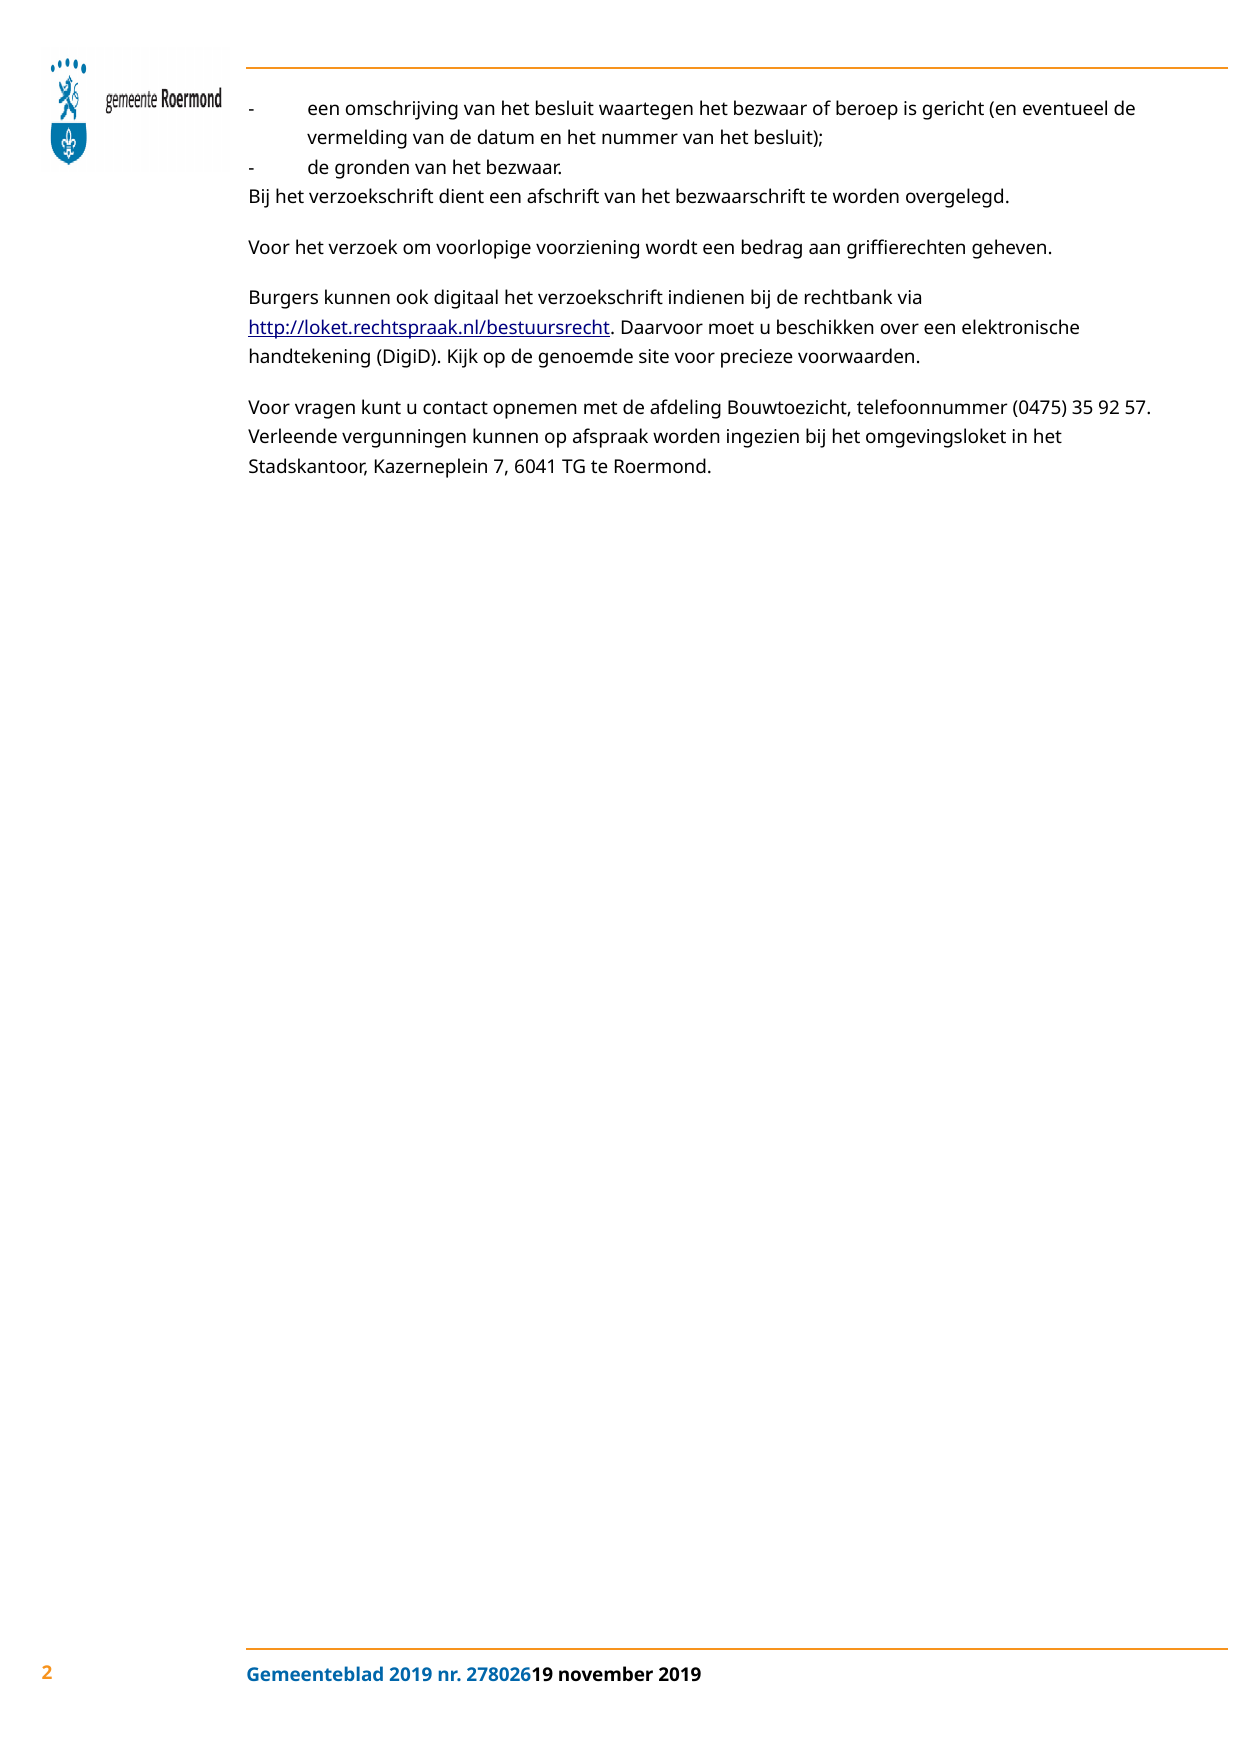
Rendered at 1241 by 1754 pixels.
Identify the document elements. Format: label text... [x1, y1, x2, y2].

text Bij het verzoekschrift dient een afschrift van het bezwaarschrift te worden overgelegd. [248, 183, 1152, 209]
list de gronden van het bezwaar. [248, 154, 1152, 180]
list een omschrijving van het besluit waartegen het bezwaar of beroep is gericht (en eventueel de vermelding van de datum en het nummer van het besluit); [248, 95, 1152, 150]
picture [41, 47, 231, 172]
text Voor het verzoek om voorlopige voorziening wordt een bedrag aan griffierechten geheven. [248, 234, 1152, 260]
text Burgers kunnen ook digitaal het verzoekschrift indienen bij de rechtbank via http://loket.rechtspraak.nl/bestuursrecht. Daarvoor moet u beschikken over een elektronische handtekening (DigiD). Kijk op de genoemde site voor precieze voorwaarden. [248, 284, 1152, 369]
text Voor vragen kunt u contact opnemen met de afdeling Bouwtoezicht, telefoonnummer (0475) 35 92 57. Verleende vergunningen kunnen op afspraak worden ingezien bij het omgevingsloket in het Stadskantoor, Kazerneplein 7, 6041 TG te Roermond. [248, 394, 1152, 479]
